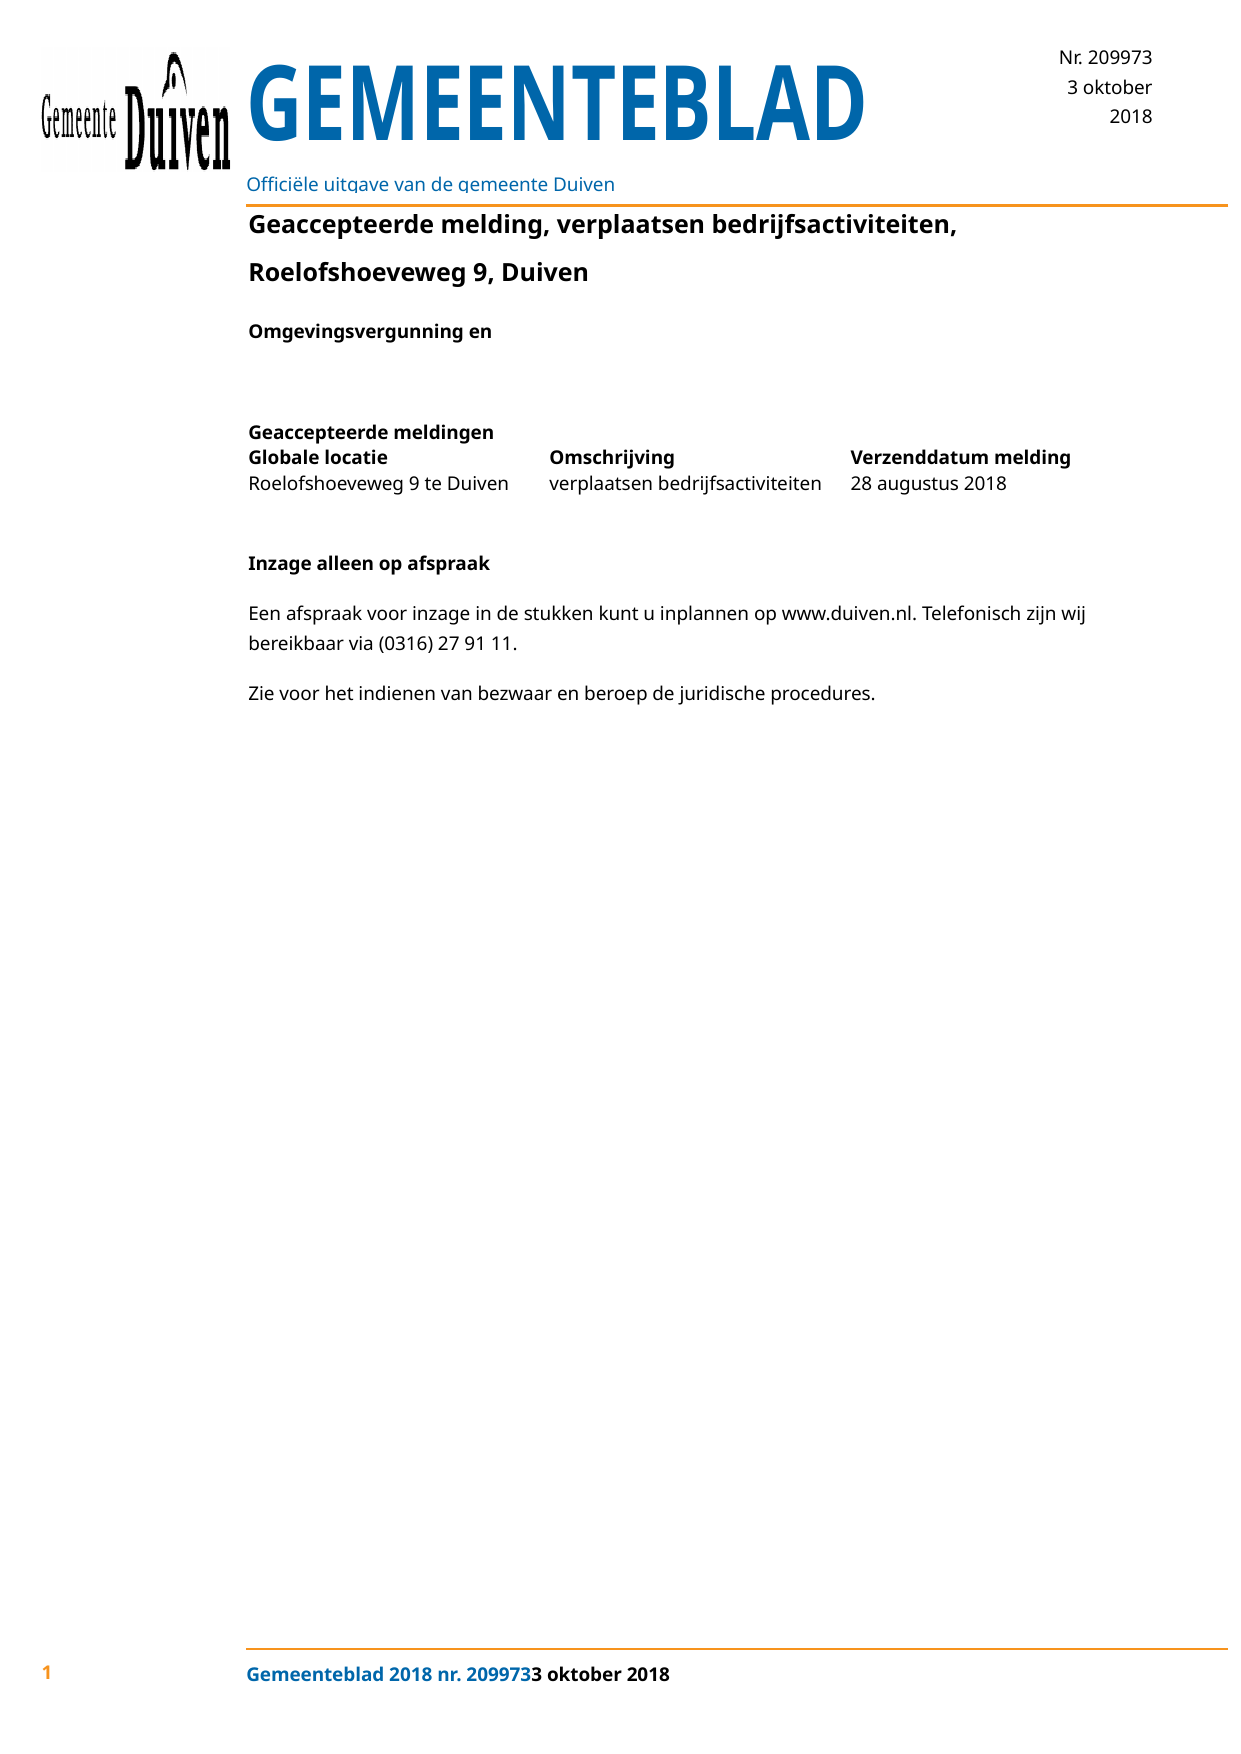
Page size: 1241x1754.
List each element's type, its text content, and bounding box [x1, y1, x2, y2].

table_header [850, 419, 1152, 444]
table_cell verplaatsen bedrijfsactiviteiten [549, 470, 850, 496]
text Zie voor het indienen van bezwaar en beroep de juridische procedures. [248, 680, 1152, 706]
table_cell Verzenddatum melding [850, 445, 1152, 470]
picture [41, 47, 231, 172]
table_cell Omschrijving [549, 445, 850, 470]
text Omgevingsvergunning en [248, 318, 1152, 344]
text Een afspraak voor inzage in de stukken kunt u inplannen op www.duiven.nl. Telefonisch zijn wij bereikbaar via (0316) 27 91 11. [248, 600, 1152, 655]
text Geaccepteerde melding, verplaatsen bedrijfsactiviteiten, Roelofshoeveweg 9, Duiven [248, 207, 1152, 288]
text Inzage alleen op afspraak [248, 550, 1152, 575]
table_cell Globale locatie [248, 445, 549, 470]
table_cell 28 augustus 2018 [850, 470, 1152, 496]
table_header Geaccepteerde meldingen [248, 419, 549, 444]
table_header [549, 419, 850, 444]
table_cell Roelofshoeveweg 9 te Duiven [248, 470, 549, 496]
